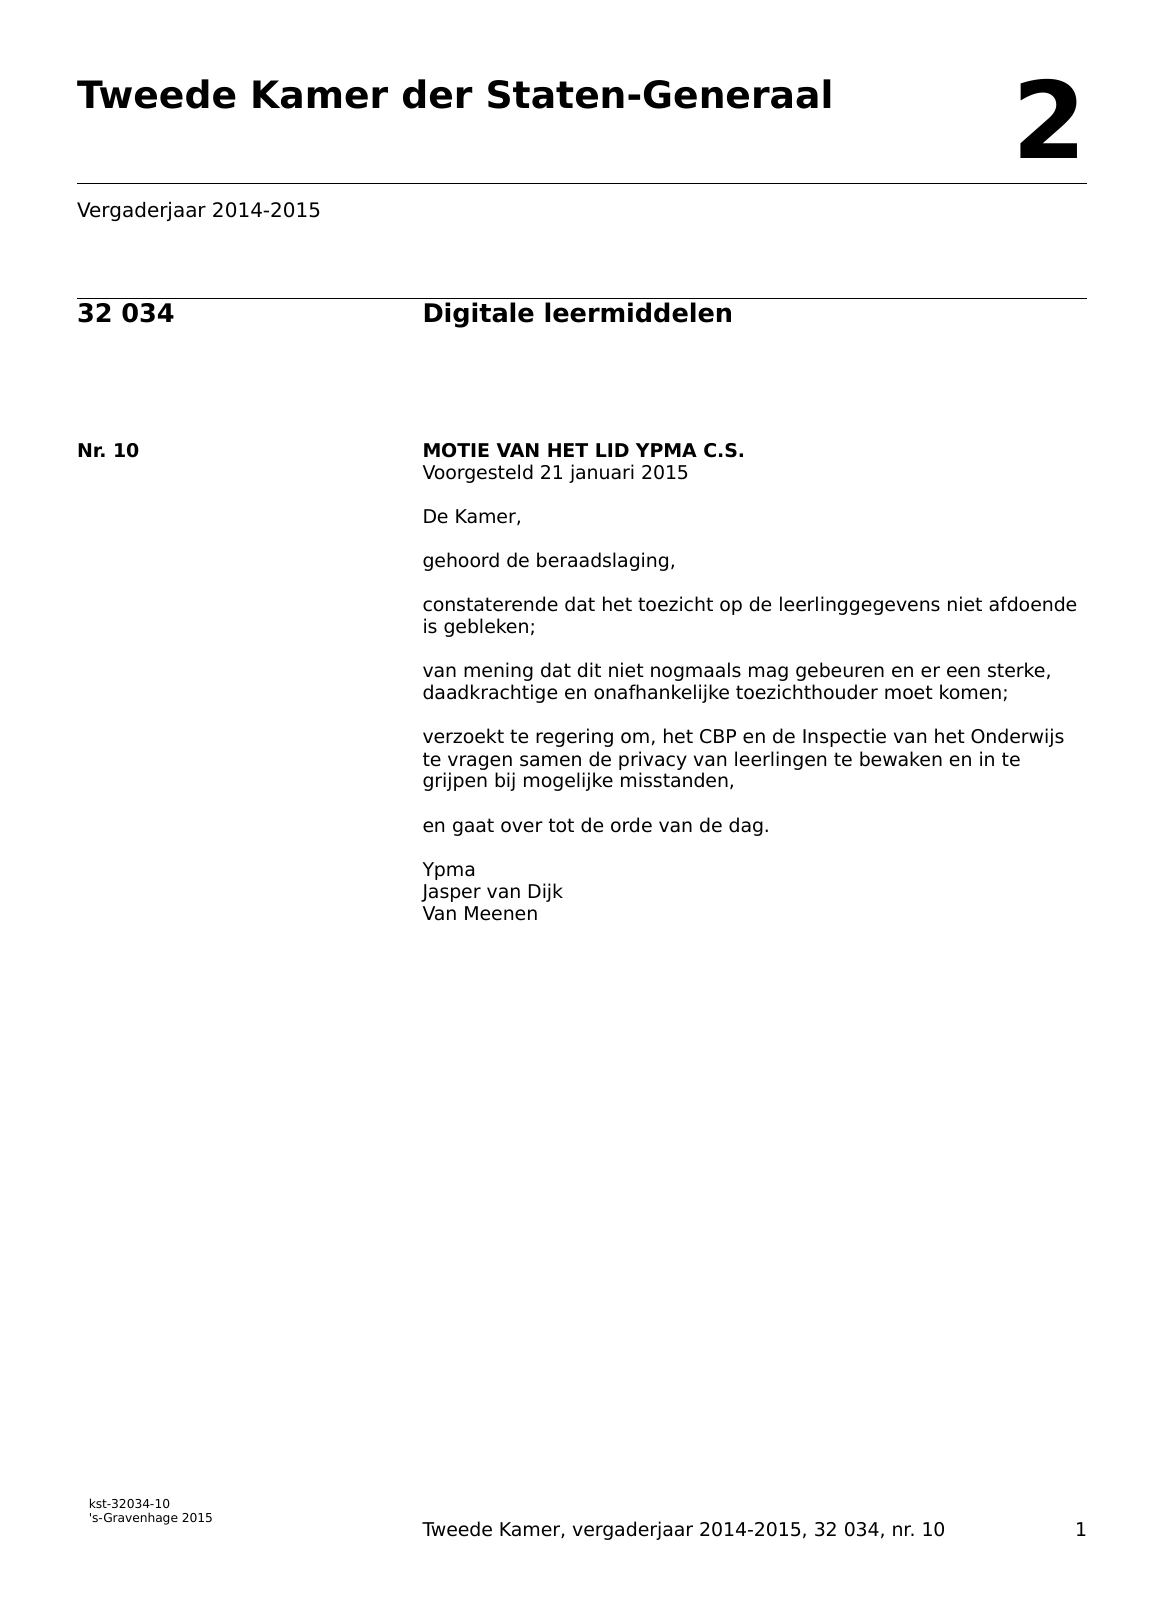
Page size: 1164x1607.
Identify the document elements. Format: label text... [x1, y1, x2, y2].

text 's-Gravenhage 2015 [88, 1511, 323, 1525]
text kst-32034-10 [88, 1497, 323, 1511]
text constaterende dat het toezicht op de leerlinggegevens niet afdoende is gebleken; [422, 594, 1087, 638]
table_header 2 [886, 59, 1087, 183]
text Jasper van Dijk [422, 881, 1087, 903]
subtitle Nr. 10 MOTIE VAN HET LID YPMA C.S. [77, 440, 1087, 462]
text gehoord de beraadslaging, [422, 550, 1087, 572]
text van mening dat dit niet nogmaals mag gebeuren en er een sterke, daadkrachtige en onafhankelijke toezichthouder moet komen; [422, 660, 1087, 704]
text Van Meenen [422, 903, 1087, 925]
text verzoekt te regering om, het CBP en de Inspectie van het Onderwijs te vragen samen de privacy van leerlingen te bewaken en in te grijpen bij mogelijke misstanden, [422, 726, 1087, 792]
subtitle 32 034 Digitale leermiddelen [77, 299, 1087, 329]
text De Kamer, [422, 506, 1087, 528]
text en gaat over tot de orde van de dag. [422, 814, 1087, 837]
text Ypma [422, 859, 1087, 881]
table_cell Vergaderjaar 2014-2015 [77, 184, 1087, 298]
text Voorgesteld 21 januari 2015 [422, 462, 1087, 484]
table_header Tweede Kamer der Staten-Generaal [77, 59, 886, 183]
